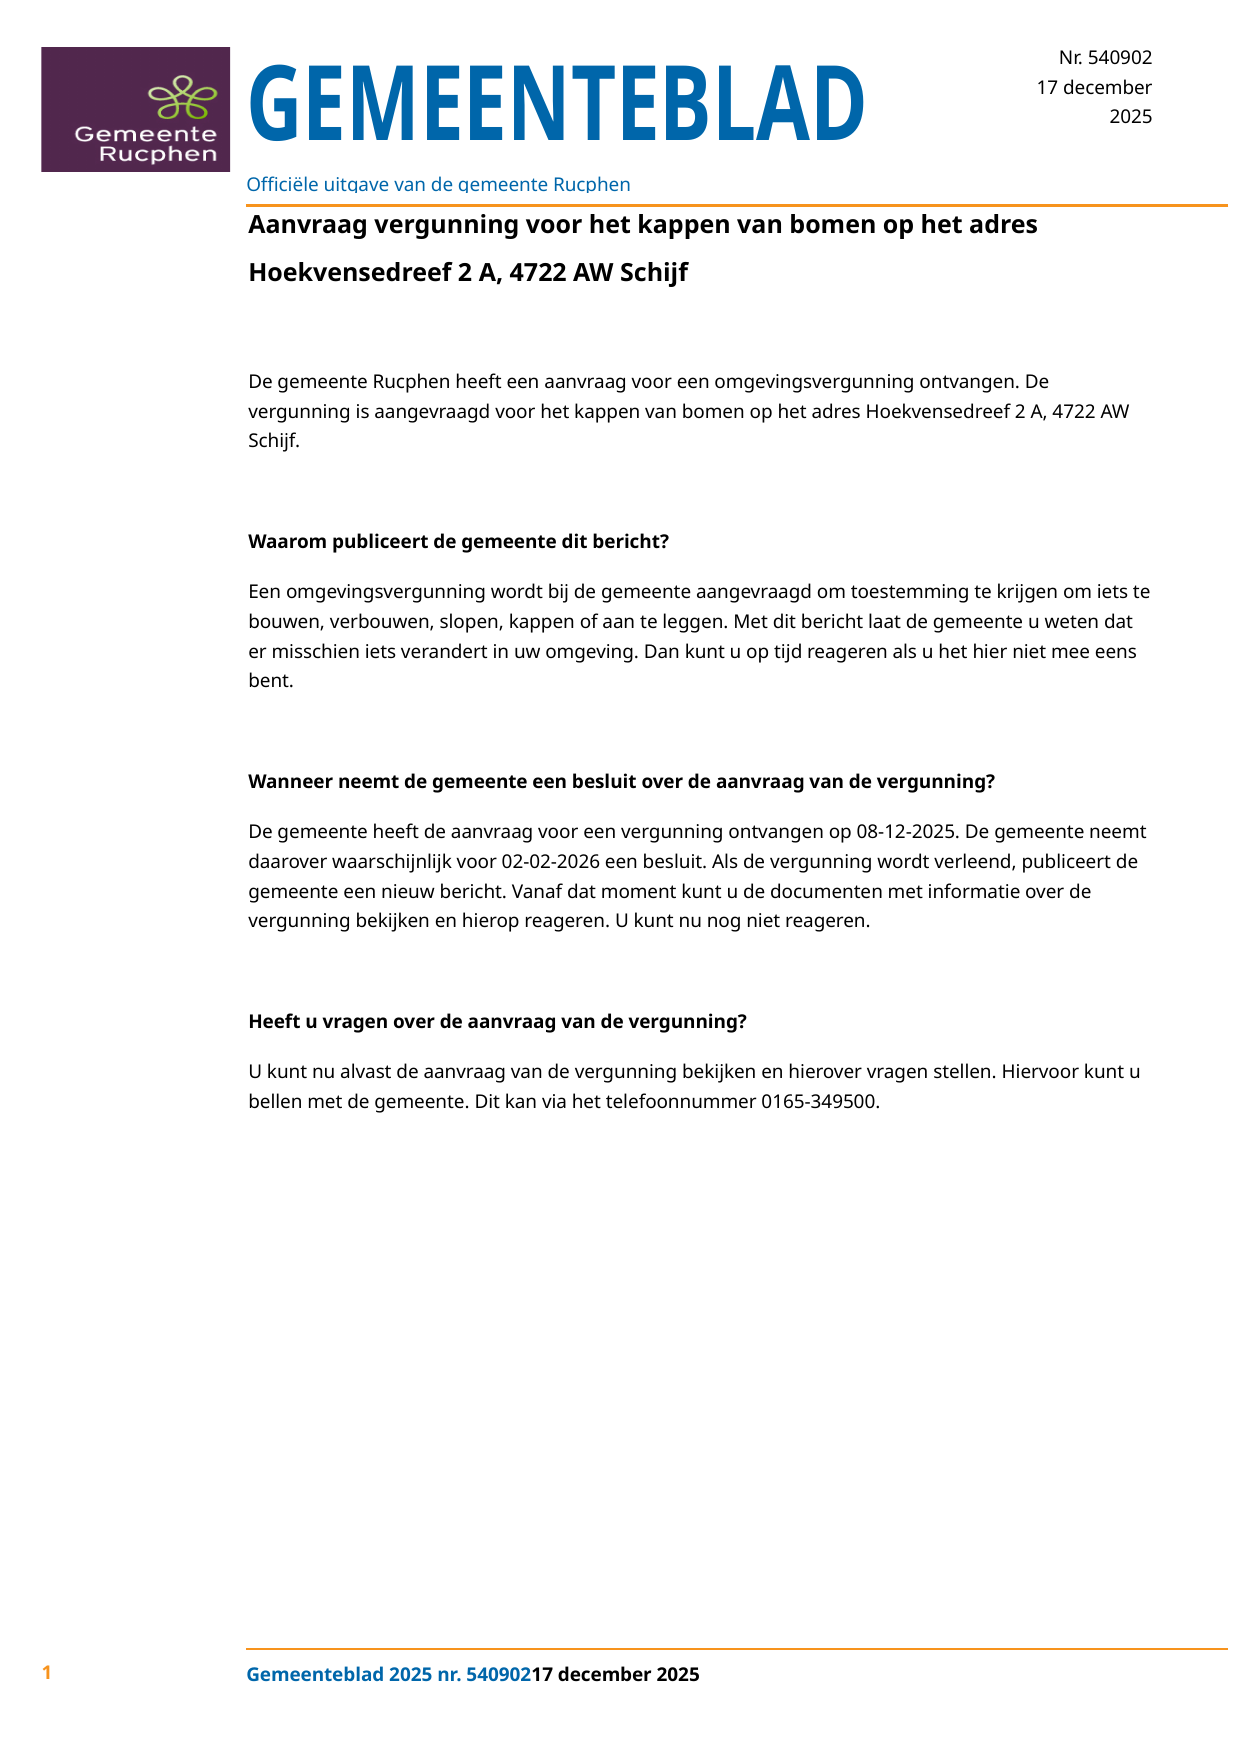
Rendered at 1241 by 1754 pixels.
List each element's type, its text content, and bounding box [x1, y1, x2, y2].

text Heeft u vragen over de aanvraag van de vergunning? [248, 1008, 1152, 1034]
text Waarom publiceert de gemeente dit bericht? [248, 528, 1152, 554]
text Een omgevingsvergunning wordt bij de gemeente aangevraagd om toestemming te krijgen om iets te bouwen, verbouwen, slopen, kappen of aan te leggen. Met dit bericht laat de gemeente u weten dat er misschien iets verandert in uw omgeving. Dan kunt u op tijd reageren als u het hier niet mee eens bent. [248, 579, 1152, 693]
text U kunt nu alvast de aanvraag van de vergunning bekijken en hierover vragen stellen. Hiervoor kunt u bellen met de gemeente. Dit kan via het telefoonnummer 0165-349500. [248, 1059, 1152, 1114]
picture [41, 47, 231, 172]
text De gemeente Rucphen heeft een aanvraag voor een omgevingsvergunning ontvangen. De vergunning is aangevraagd voor het kappen van bomen op het adres Hoekvensedreef 2 A, 4722 AW Schijf. [248, 368, 1152, 453]
text Aanvraag vergunning voor het kappen van bomen op het adres Hoekvensedreef 2 A, 4722 AW Schijf [248, 207, 1152, 288]
text De gemeente heeft de aanvraag voor een vergunning ontvangen op 08-12-2025. De gemeente neemt daarover waarschijnlijk voor 02-02-2026 een besluit. Als de vergunning wordt verleend, publiceert de gemeente een nieuw bericht. Vanaf dat moment kunt u de documenten met informatie over de vergunning bekijken en hierop reageren. U kunt nu nog niet reageren. [248, 819, 1152, 933]
text Wanneer neemt de gemeente een besluit over de aanvraag van de vergunning? [248, 768, 1152, 794]
